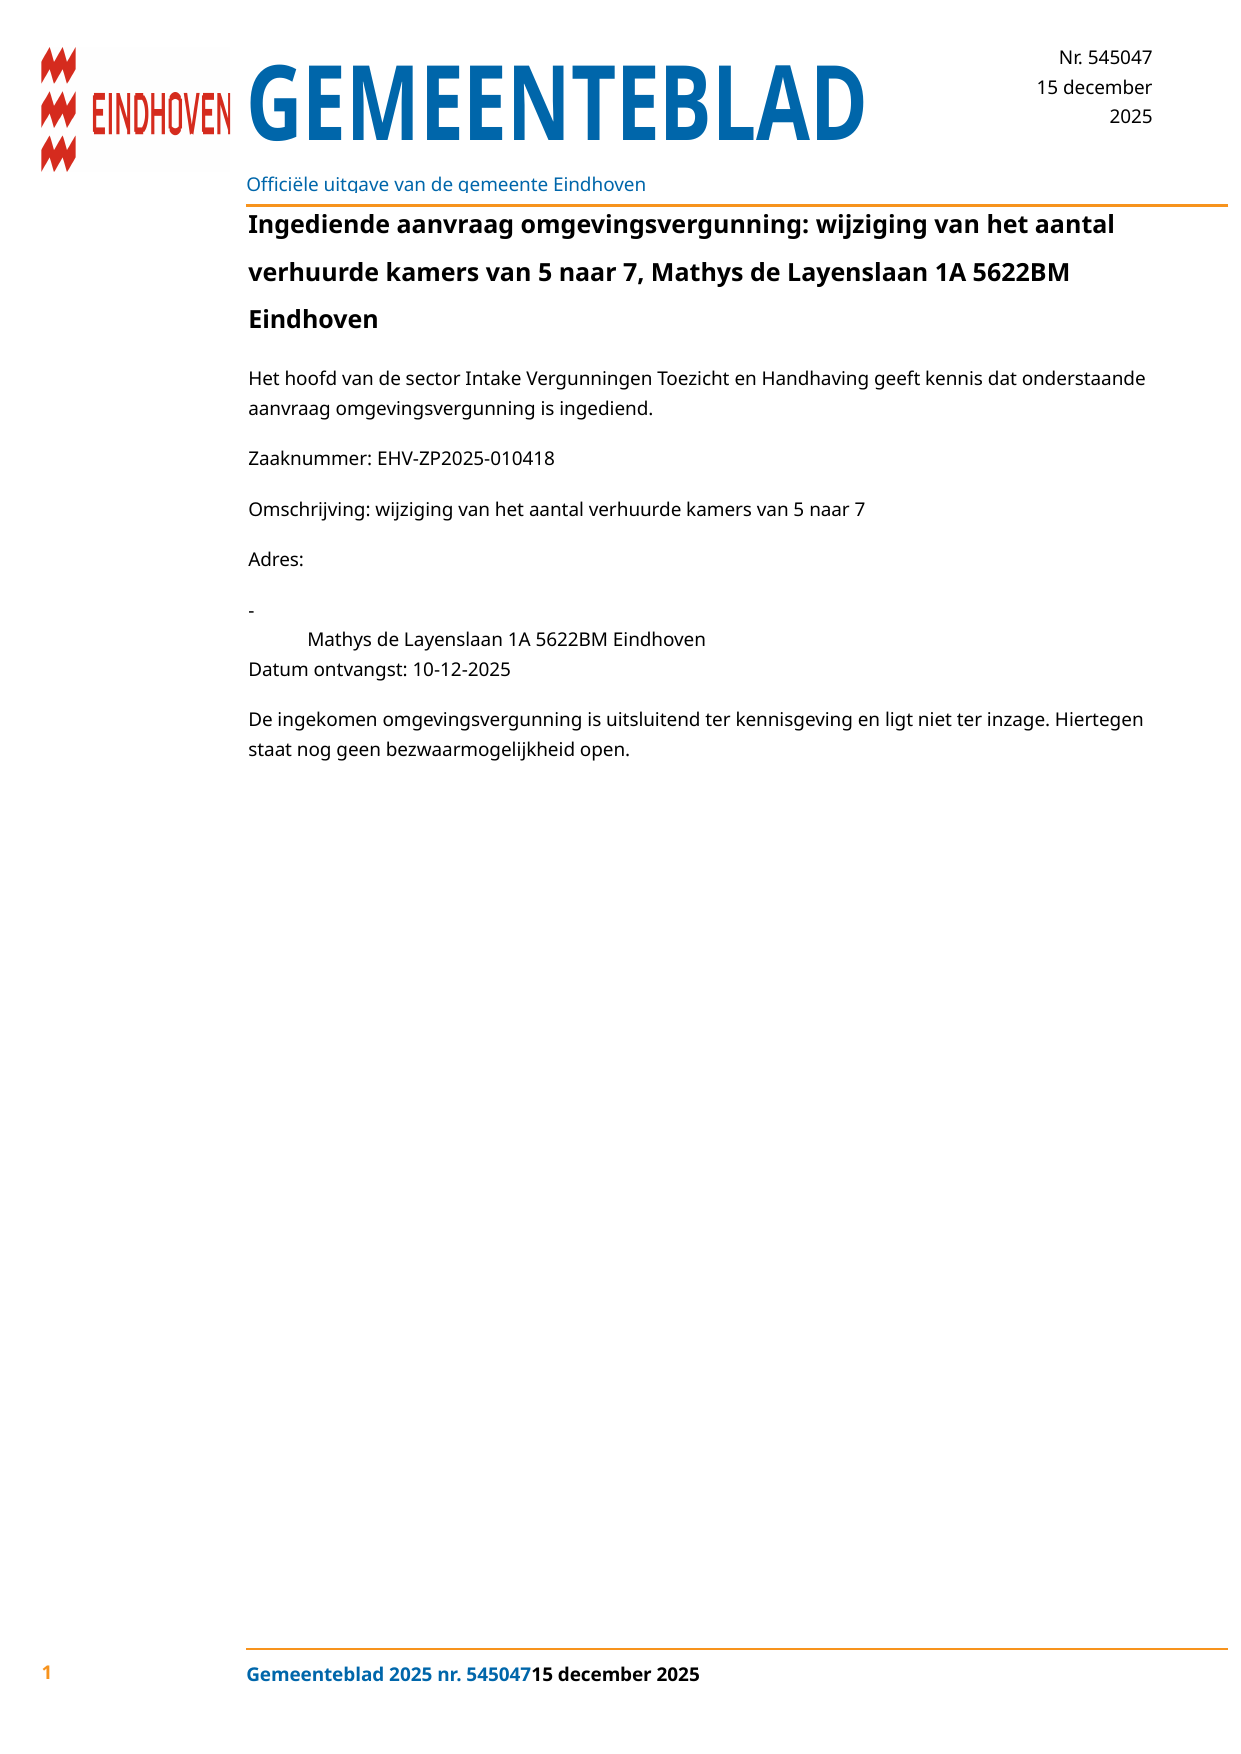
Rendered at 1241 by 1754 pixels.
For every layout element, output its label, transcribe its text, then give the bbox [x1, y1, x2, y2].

text Het hoofd van de sector Intake Vergunningen Toezicht en Handhaving geeft kennis dat onderstaande aanvraag omgevingsvergunning is ingediend. [248, 366, 1152, 421]
list Mathys de Layenslaan 1A 5622BM Eindhoven [248, 626, 1152, 652]
text Datum ontvangst: 10-12-2025 [248, 656, 1152, 682]
text Omschrijving: wijziging van het aantal verhuurde kamers van 5 naar 7 [248, 496, 1152, 522]
picture [41, 47, 231, 172]
text De ingekomen omgevingsvergunning is uitsluitend ter kennisgeving en ligt niet ter inzage. Hiertegen staat nog geen bezwaarmogelijkheid open. [248, 706, 1152, 762]
text Adres: [248, 546, 1152, 572]
text Ingediende aanvraag omgevingsvergunning: wijziging van het aantal verhuurde kamers van 5 naar 7, Mathys de Layenslaan 1A 5622BM Eindhoven [248, 207, 1152, 336]
text Zaaknummer: EHV-ZP2025-010418 [248, 446, 1152, 471]
